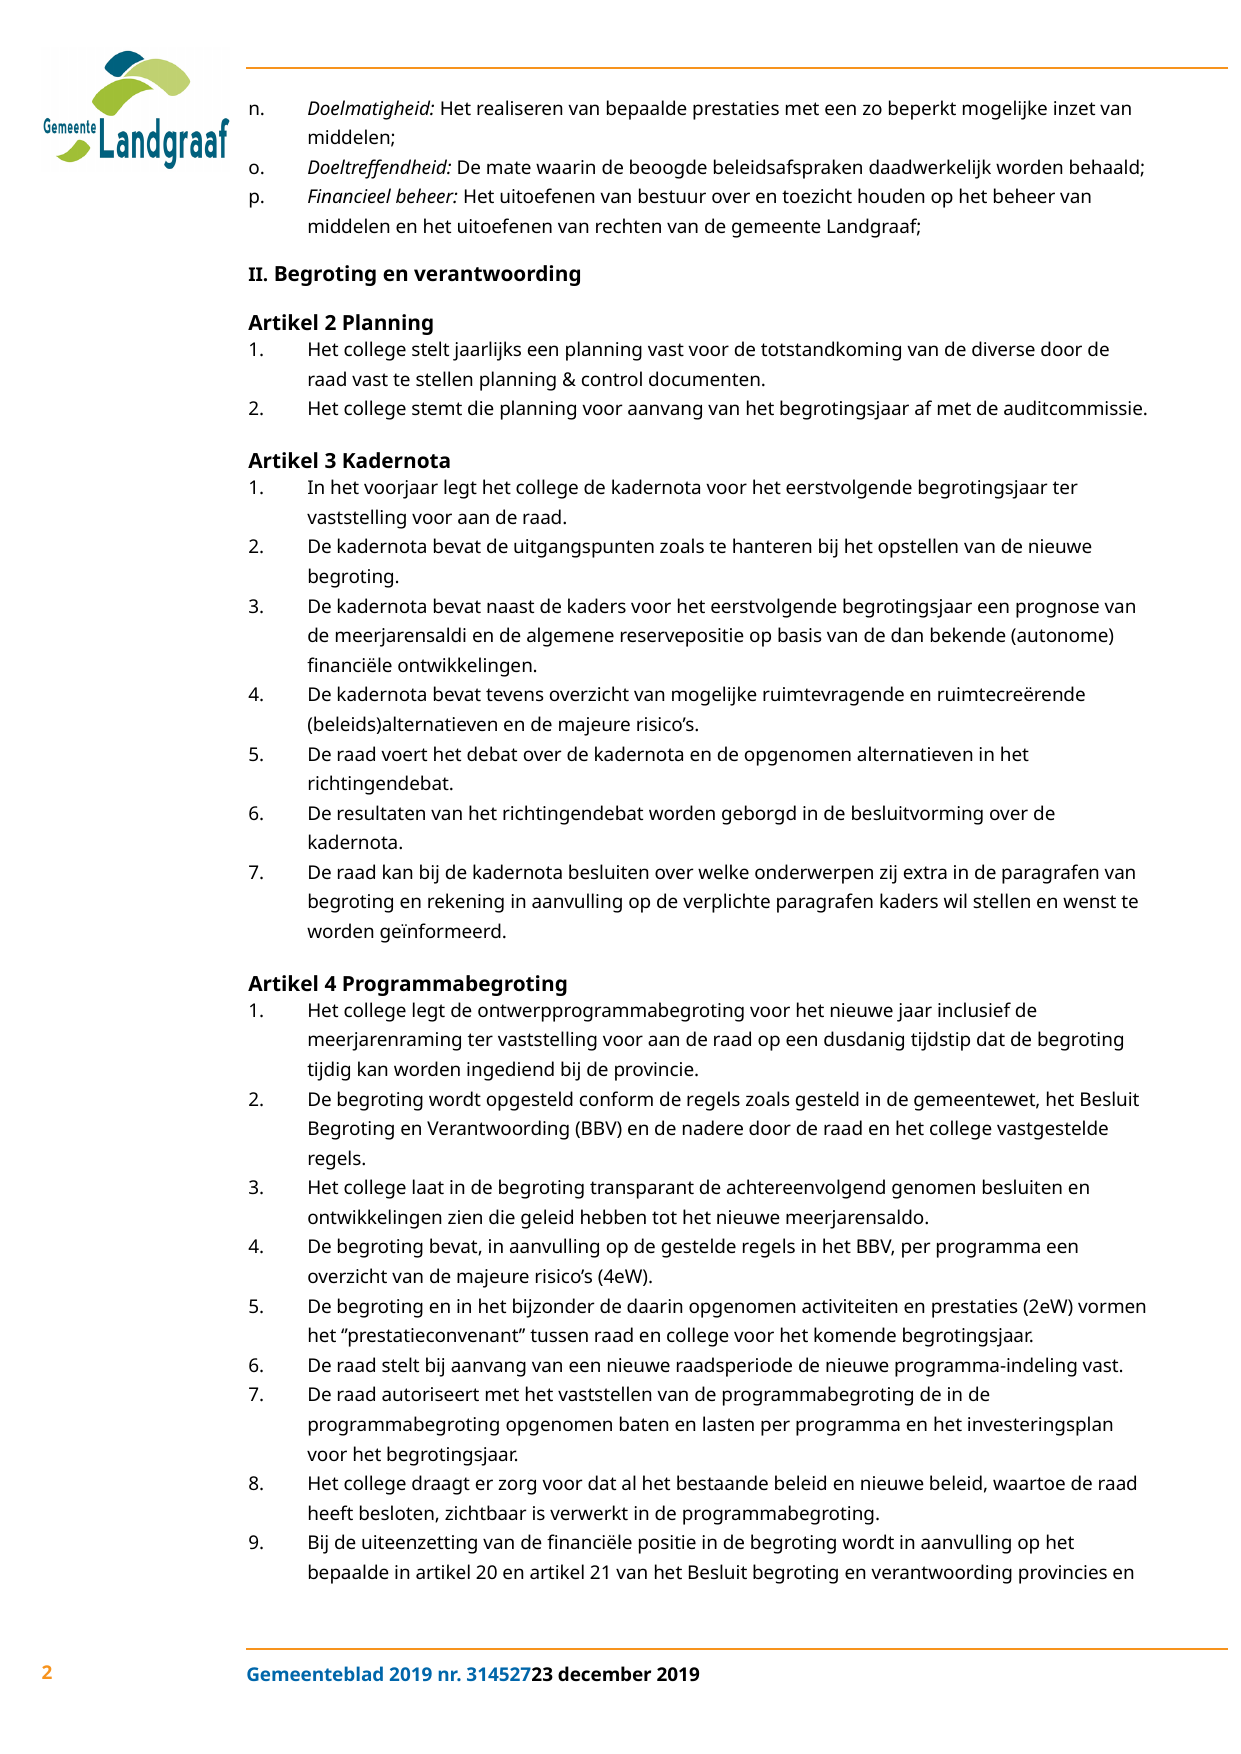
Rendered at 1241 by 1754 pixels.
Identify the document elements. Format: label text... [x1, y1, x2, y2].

text II. Begroting en verantwoording [248, 259, 1152, 287]
list De begroting wordt opgesteld conform de regels zoals gesteld in de gemeentewet, het Besluit Begroting en Verantwoording (BBV) en de nadere door de raad en het college vastgestelde regels. [248, 1086, 1152, 1171]
list De kadernota bevat tevens overzicht van mogelijke ruimtevragende en ruimtecreërende (beleids)alternatieven en de majeure risico’s. [248, 682, 1152, 737]
list De raad voert het debat over de kadernota en de opgenomen alternatieven in het richtingendebat. [248, 741, 1152, 796]
list Het college stemt die planning voor aanvang van het begrotingsjaar af met de auditcommissie. [248, 396, 1152, 421]
list Het college stelt jaarlijks een planning vast voor de totstandkoming van de diverse door de raad vast te stellen planning & control documenten. [248, 336, 1152, 392]
text Artikel 3 Kadernota [248, 446, 1152, 474]
list De raad autoriseert met het vaststellen van de programmabegroting de in de programmabegroting opgenomen baten en lasten per programma en het investeringsplan voor het begrotingsjaar. [248, 1382, 1152, 1467]
list De kadernota bevat de uitgangspunten zoals te hanteren bij het opstellen van de nieuwe begroting. [248, 534, 1152, 589]
list De raad stelt bij aanvang van een nieuwe raadsperiode de nieuwe programma-indeling vast. [248, 1352, 1152, 1378]
list Het college draagt er zorg voor dat al het bestaande beleid en nieuwe beleid, waartoe de raad heeft besloten, zichtbaar is verwerkt in de programmabegroting. [248, 1470, 1152, 1526]
text Artikel 2 Planning [248, 308, 1152, 336]
picture [41, 47, 231, 172]
list Het college laat in de begroting transparant de achtereenvolgend genomen besluiten en ontwikkelingen zien die geleid hebben tot het nieuwe meerjarensaldo. [248, 1174, 1152, 1230]
list Doeltreffendheid: De mate waarin de beoogde beleidsafspraken daadwerkelijk worden behaald; [248, 154, 1152, 180]
text Artikel 4 Programmabegroting [248, 969, 1152, 997]
list De raad kan bij de kadernota besluiten over welke onderwerpen zij extra in de paragrafen van begroting en rekening in aanvulling op de verplichte paragrafen kaders wil stellen en wenst te worden geïnformeerd. [248, 859, 1152, 944]
list De begroting en in het bijzonder de daarin opgenomen activiteiten en prestaties (2eW) vormen het ‘’prestatieconvenant’’ tussen raad en college voor het komende begrotingsjaar. [248, 1293, 1152, 1348]
list Bij de uiteenzetting van de financiële positie in de begroting wordt in aanvulling op het bepaalde in artikel 20 en artikel 21 van het Besluit begroting en verantwoording provincies en [248, 1529, 1152, 1585]
list Financieel beheer: Het uitoefenen van bestuur over en toezicht houden op het beheer van middelen en het uitoefenen van rechten van de gemeente Landgraaf; [248, 183, 1152, 239]
list In het voorjaar legt het college de kadernota voor het eerstvolgende begrotingsjaar ter vaststelling voor aan de raad. [248, 474, 1152, 530]
list Het college legt de ontwerpprogrammabegroting voor het nieuwe jaar inclusief de meerjarenraming ter vaststelling voor aan de raad op een dusdanig tijdstip dat de begroting tijdig kan worden ingediend bij de provincie. [248, 997, 1152, 1082]
list De kadernota bevat naast de kaders voor het eerstvolgende begrotingsjaar een prognose van de meerjarensaldi en de algemene reservepositie op basis van de dan bekende (autonome) financiële ontwikkelingen. [248, 593, 1152, 678]
list De resultaten van het richtingendebat worden geborgd in de besluitvorming over de kadernota. [248, 800, 1152, 855]
list Doelmatigheid: Het realiseren van bepaalde prestaties met een zo beperkt mogelijke inzet van middelen; [248, 95, 1152, 150]
list De begroting bevat, in aanvulling op de gestelde regels in het BBV, per programma een overzicht van de majeure risico’s (4eW). [248, 1234, 1152, 1289]
